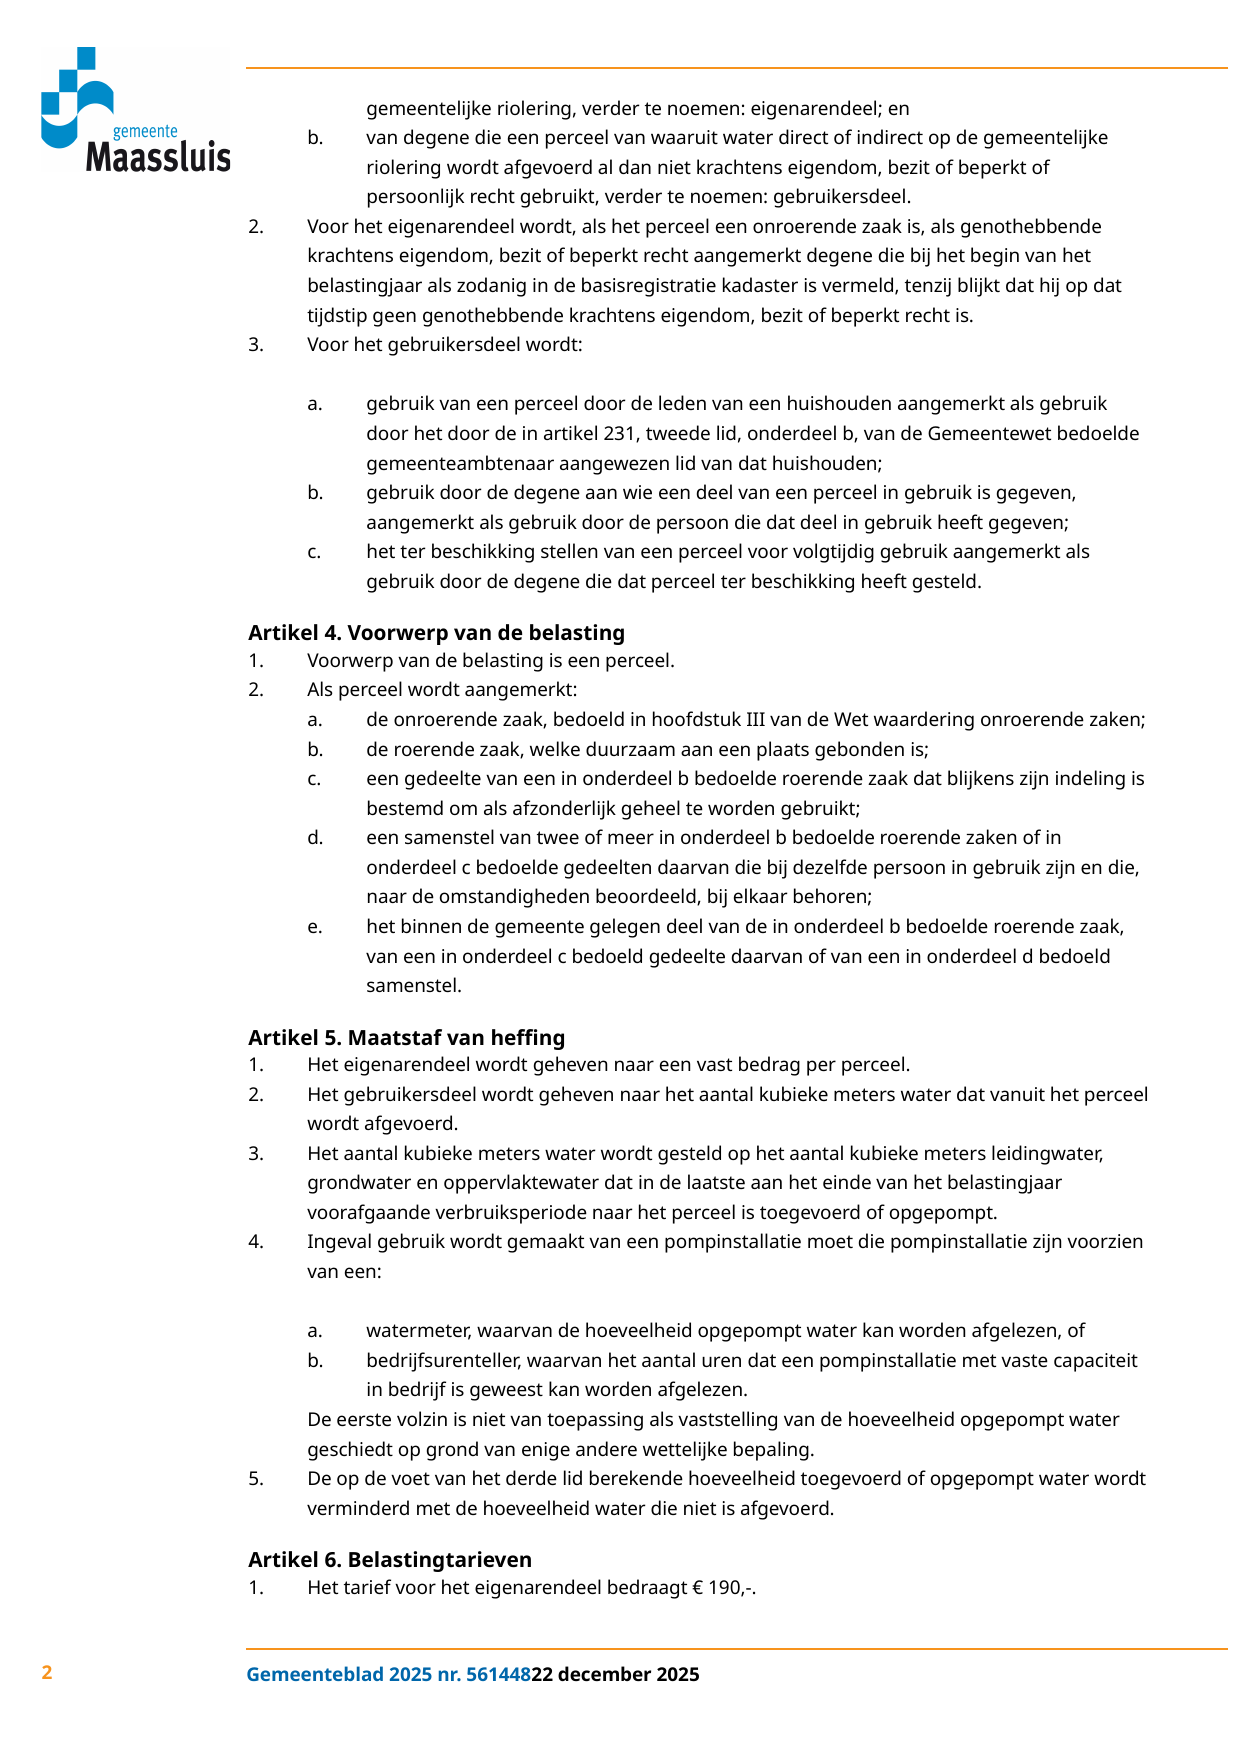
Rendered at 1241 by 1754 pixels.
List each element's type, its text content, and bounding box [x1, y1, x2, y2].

list van degene die een perceel van waaruit water direct of indirect op de gemeentelijke riolering wordt afgevoerd al dan niet krachtens eigendom, bezit of beperkt of persoonlijk recht gebruikt, verder te noemen: gebruikersdeel. [307, 124, 1152, 209]
picture [41, 47, 77, 92]
list Het eigenarendeel wordt geheven naar een vast bedrag per perceel. [248, 1051, 1152, 1077]
list Het tarief voor het eigenarendeel bedraagt € 190,-. [248, 1574, 1152, 1599]
list een samenstel van twee of meer in onderdeel b bedoelde roerende zaken of in onderdeel c bedoelde gedeelten daarvan die bij dezelfde persoon in gebruik zijn en die, naar de omstandigheden beoordeeld, bij elkaar behoren; [307, 824, 1152, 909]
list watermeter, waarvan de hoeveelheid opgepompt water kan worden afgelezen, of [307, 1317, 1152, 1343]
text Artikel 4. Voorwerp van de belasting [248, 618, 1152, 647]
list De eerste volzin is niet van toepassing als vaststelling van de hoeveelheid opgepompt water geschiedt op grond van enige andere wettelijke bepaling. [248, 1406, 1152, 1462]
list Voor het gebruikersdeel wordt: [248, 331, 1152, 357]
list gebruik door de degene aan wie een deel van een perceel in gebruik is gegeven, aangemerkt als gebruik door de persoon die dat deel in gebruik heeft gegeven; [307, 479, 1152, 535]
list Het gebruikersdeel wordt geheven naar het aantal kubieke meters water dat vanuit het perceel wordt afgevoerd. [248, 1081, 1152, 1136]
picture [41, 47, 231, 172]
text Artikel 6. Belastingtarieven [248, 1545, 1152, 1574]
list De op de voet van het derde lid berekende hoeveelheid toegevoerd of opgepompt water wordt verminderd met de hoeveelheid water die niet is afgevoerd. [248, 1465, 1152, 1521]
list gemeentelijke riolering, verder te noemen: eigenarendeel; en [307, 95, 1152, 121]
list de onroerende zaak, bedoeld in hoofdstuk III van de Wet waardering onroerende zaken; [307, 706, 1152, 732]
list het binnen de gemeente gelegen deel van de in onderdeel b bedoelde roerende zaak, van een in onderdeel c bedoeld gedeelte daarvan of van een in onderdeel d bedoeld samenstel. [307, 913, 1152, 998]
list het ter beschikking stellen van een perceel voor volgtijdig gebruik aangemerkt als gebruik door de degene die dat perceel ter beschikking heeft gesteld. [307, 538, 1152, 594]
list de roerende zaak, welke duurzaam aan een plaats gebonden is; [307, 736, 1152, 761]
list gebruik van een perceel door de leden van een huishouden aangemerkt als gebruik door het door de in artikel 231, tweede lid, onderdeel b, van de Gemeentewet bedoelde gemeenteambtenaar aangewezen lid van dat huishouden; [307, 391, 1152, 476]
text Artikel 5. Maatstaf van heffing [248, 1023, 1152, 1051]
list Ingeval gebruik wordt gemaakt van een pompinstallatie moet die pompinstallatie zijn voorzien van een: [248, 1229, 1152, 1284]
list Voor het eigenarendeel wordt, als het perceel een onroerende zaak is, als genothebbende krachtens eigendom, bezit of beperkt recht aangemerkt degene die bij het begin van het belastingjaar als zodanig in de basisregistratie kadaster is vermeld, tenzij blijkt dat hij op dat tijdstip geen genothebbende krachtens eigendom, bezit of beperkt recht is. [248, 213, 1152, 328]
list bedrijfsurenteller, waarvan het aantal uren dat een pompinstallatie met vaste capaciteit in bedrijf is geweest kan worden afgelezen. [307, 1347, 1152, 1402]
list een gedeelte van een in onderdeel b bedoelde roerende zaak dat blijkens zijn indeling is bestemd om als afzonderlijk geheel te worden gebruikt; [307, 765, 1152, 821]
list Voorwerp van de belasting is een perceel. [248, 647, 1152, 673]
list Als perceel wordt aangemerkt: [248, 677, 1152, 702]
list Het aantal kubieke meters water wordt gesteld op het aantal kubieke meters leidingwater, grondwater en oppervlaktewater dat in de laatste aan het einde van het belastingjaar voorafgaande verbruiksperiode naar het perceel is toegevoerd of opgepompt. [248, 1140, 1152, 1225]
